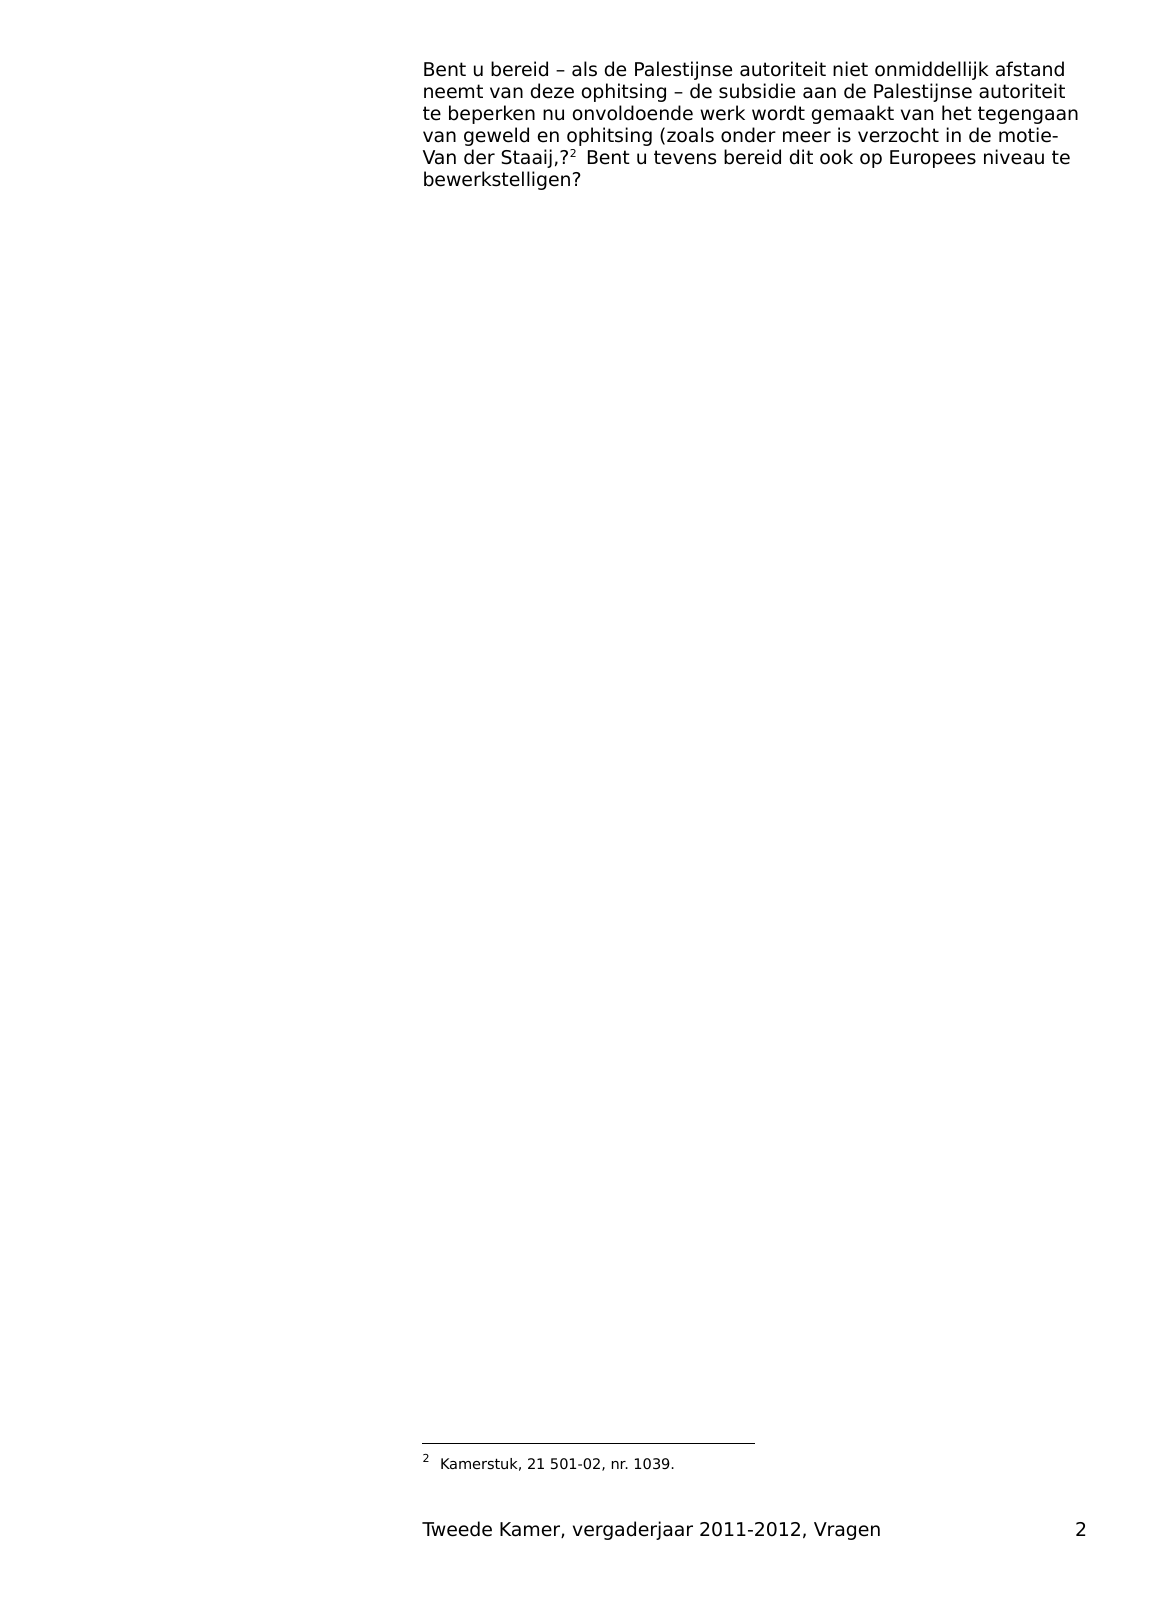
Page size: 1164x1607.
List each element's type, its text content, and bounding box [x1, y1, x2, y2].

text Kamerstuk, 21 501-02, nr. 1039. [422, 1452, 1087, 1474]
text Bent u bereid – als de Palestijnse autoriteit niet onmiddellijk afstand neemt van deze ophitsing – de subsidie aan de Palestijnse autoriteit te beperken nu onvoldoende werk wordt gemaakt van het tegengaan van geweld en ophitsing (zoals onder meer is verzocht in de motie-Van der Staaij,? Bent u tevens bereid dit ook op Europees niveau te bewerkstelligen? [422, 59, 1087, 191]
